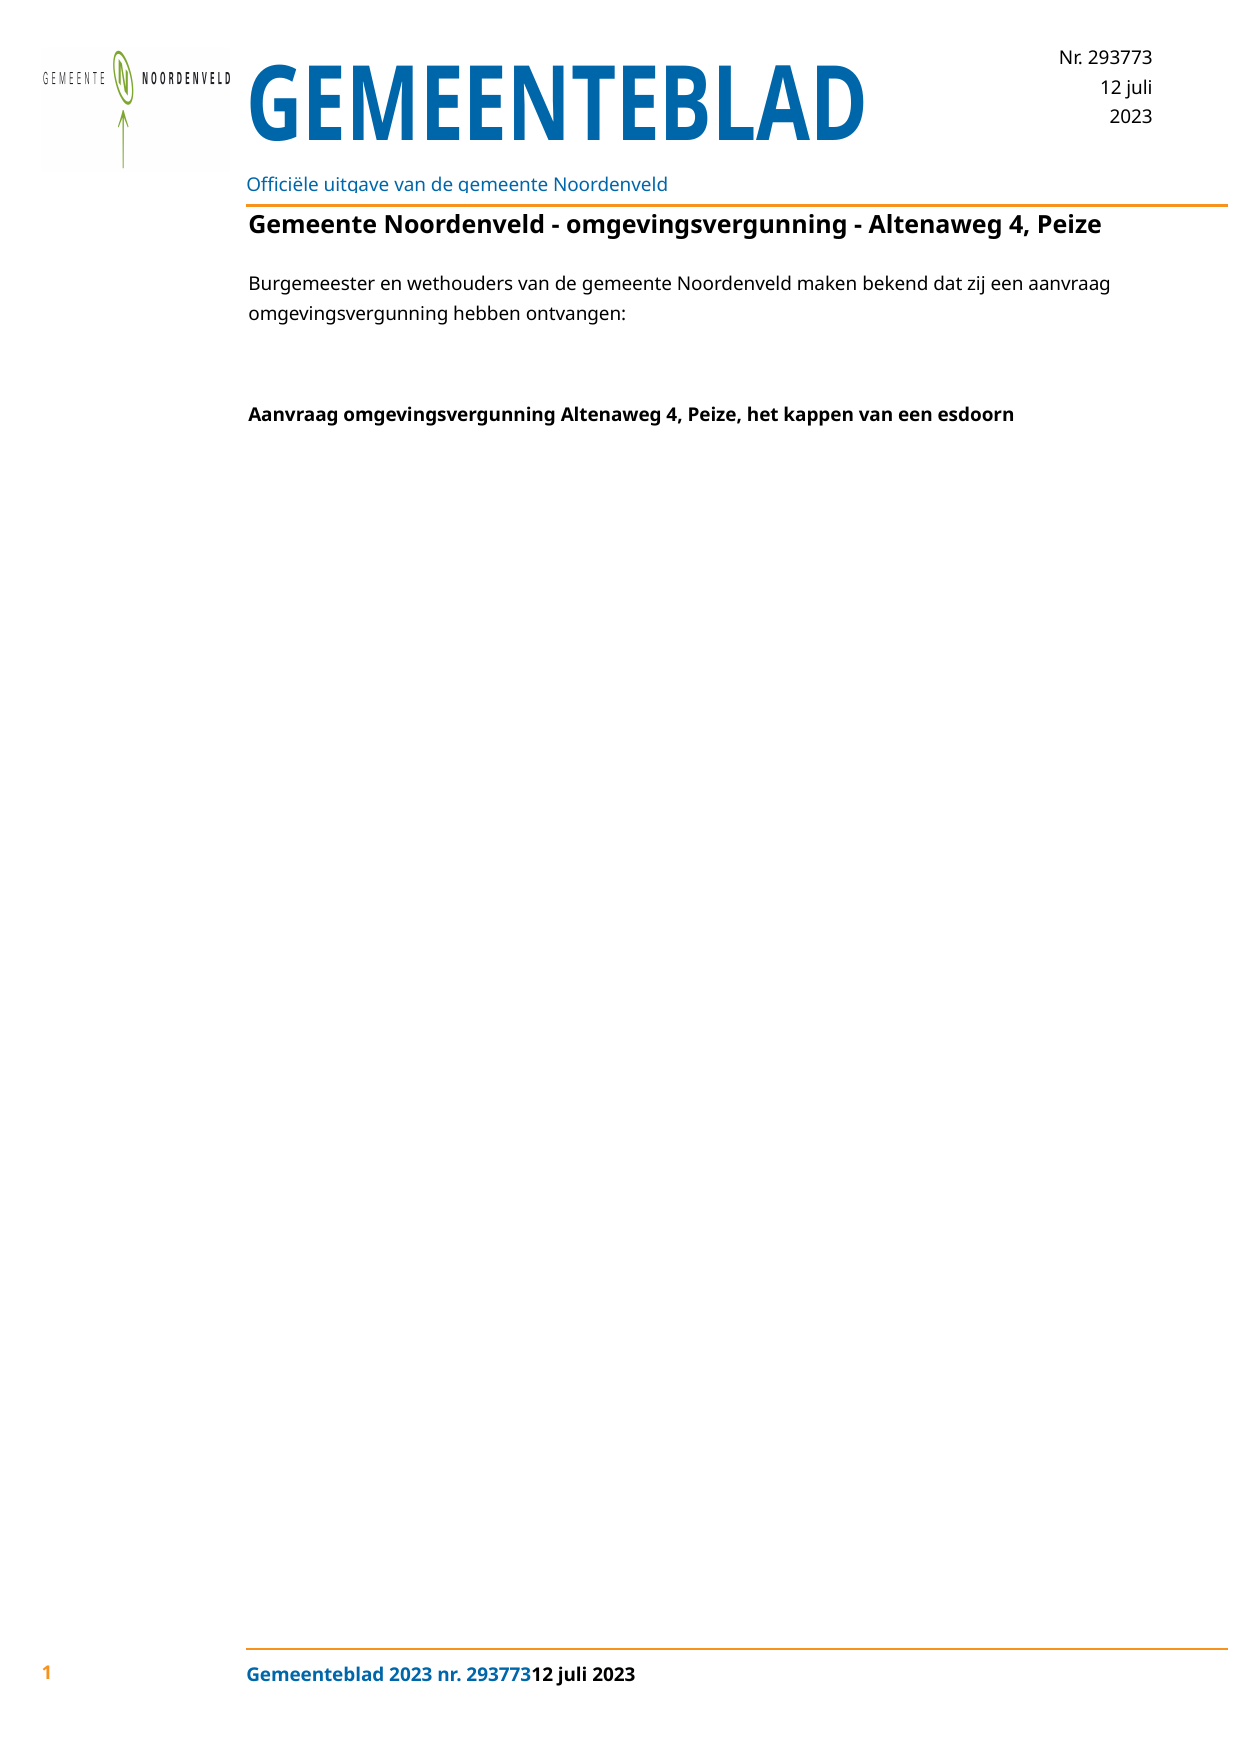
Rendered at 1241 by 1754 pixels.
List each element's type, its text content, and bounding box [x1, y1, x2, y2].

text Aanvraag omgevingsvergunning Altenaweg 4, Peize, het kappen van een esdoorn [248, 401, 1152, 426]
text Burgemeester en wethouders van de gemeente Noordenveld maken bekend dat zij een aanvraag omgevingsvergunning hebben ontvangen: [248, 270, 1152, 326]
text Gemeente Noordenveld - omgevingsvergunning - Altenaweg 4, Peize [248, 207, 1152, 241]
picture [41, 47, 231, 172]
